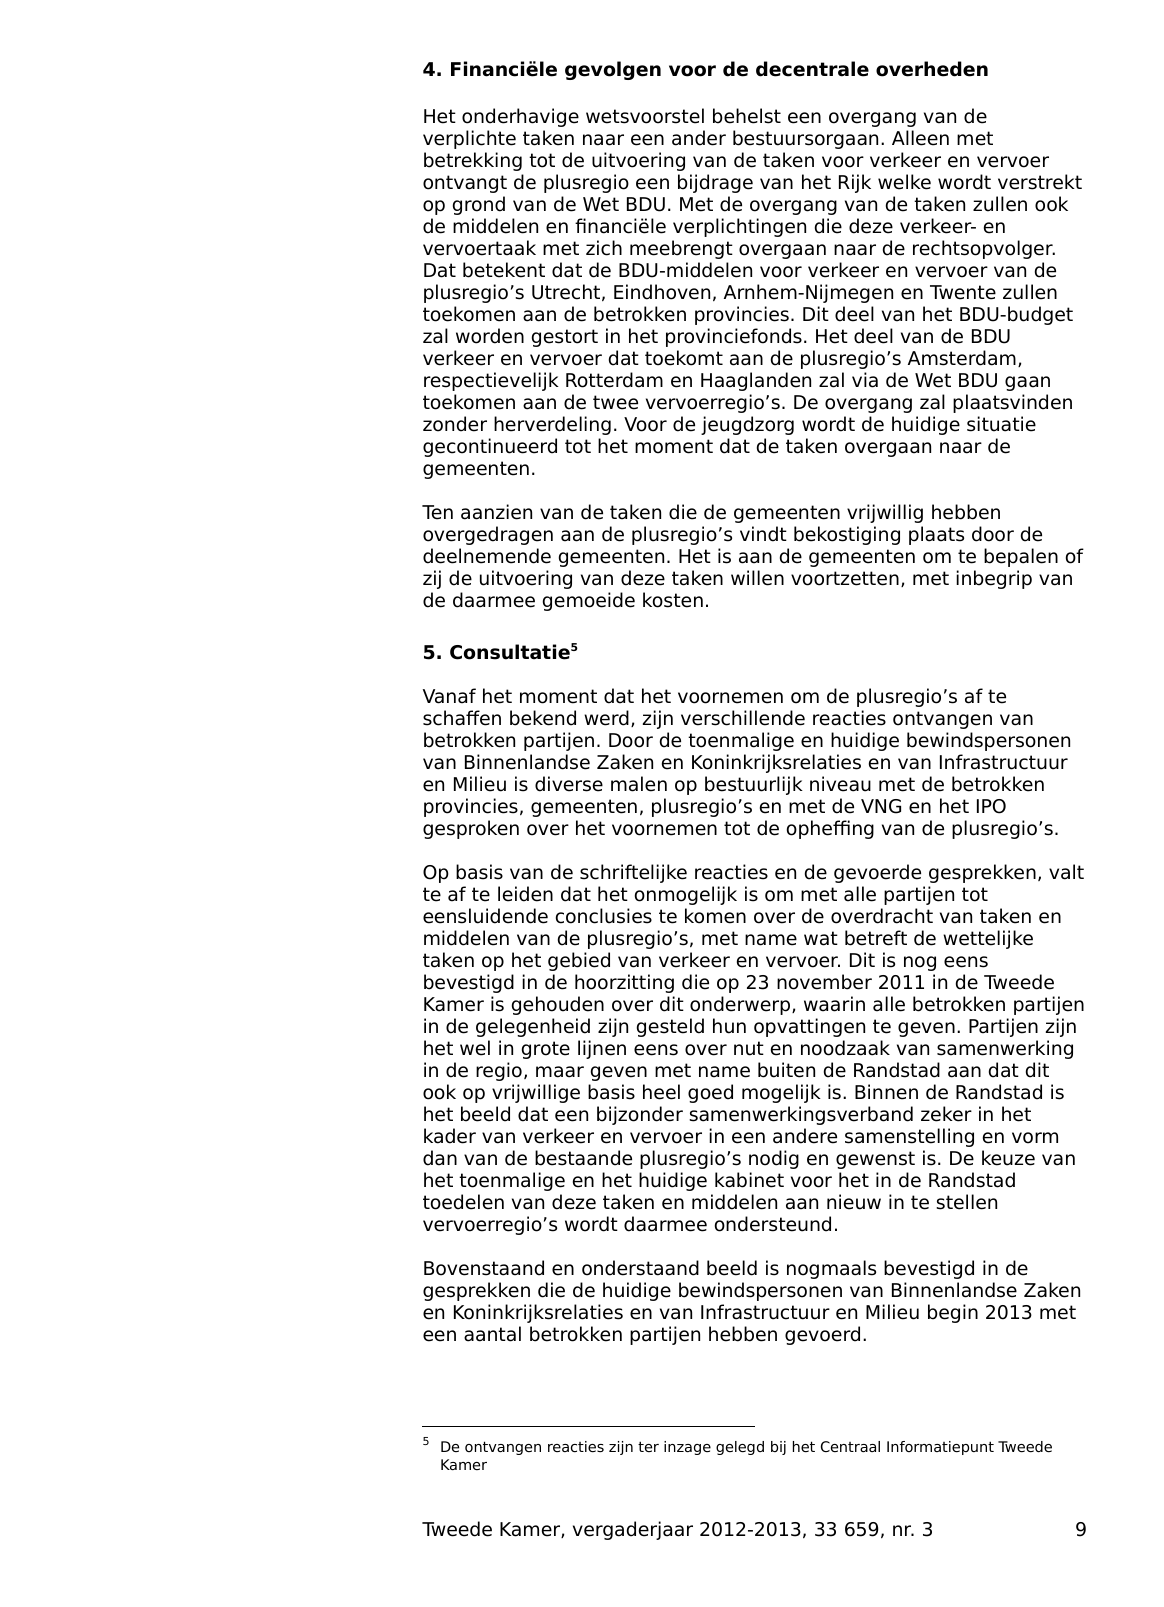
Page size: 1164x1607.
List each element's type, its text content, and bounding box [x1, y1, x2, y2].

text Bovenstaand en onderstaand beeld is nogmaals bevestigd in de gesprekken die de huidige bewindspersonen van Binnenlandse Zaken en Koninkrijksrelaties en van Infrastructuur en Milieu begin 2013 met een aantal betrokken partijen hebben gevoerd. [422, 1258, 1087, 1346]
text Ten aanzien van de taken die de gemeenten vrijwillig hebben overgedragen aan de plusregio’s vindt bekostiging plaats door de deelnemende gemeenten. Het is aan de gemeenten om te bepalen of zij de uitvoering van deze taken willen voortzetten, met inbegrip van de daarmee gemoeide kosten. [422, 502, 1087, 612]
subtitle 5. Consultatie [422, 642, 1087, 664]
text Op basis van de schriftelijke reacties en de gevoerde gesprekken, valt te af te leiden dat het onmogelijk is om met alle partijen tot eensluidende conclusies te komen over de overdracht van taken en middelen van de plusregio’s, met name wat betreft de wettelijke taken op het gebied van verkeer en vervoer. Dit is nog eens bevestigd in de hoorzitting die op 23 november 2011 in de Tweede Kamer is gehouden over dit onderwerp, waarin alle betrokken partijen in de gelegenheid zijn gesteld hun opvattingen te geven. Partijen zijn het wel in grote lijnen eens over nut en noodzaak van samenwerking in de regio, maar geven met name buiten de Randstad aan dat dit ook op vrijwillige basis heel goed mogelijk is. Binnen de Randstad is het beeld dat een bijzonder samenwerkingsverband zeker in het kader van verkeer en vervoer in een andere samenstelling en vorm dan van de bestaande plusregio’s nodig en gewenst is. De keuze van het toenmalige en het huidige kabinet voor het in de Randstad toedelen van deze taken en middelen aan nieuw in te stellen vervoerregio’s wordt daarmee ondersteund. [422, 862, 1087, 1236]
text Vanaf het moment dat het voornemen om de plusregio’s af te schaffen bekend werd, zijn verschillende reacties ontvangen van betrokken partijen. Door de toenmalige en huidige bewindspersonen van Binnenlandse Zaken en Koninkrijksrelaties en van Infrastructuur en Milieu is diverse malen op bestuurlijk niveau met de betrokken provincies, gemeenten, plusregio’s en met de VNG en het IPO gesproken over het voornemen tot de opheffing van de plusregio’s. [422, 686, 1087, 840]
text Het onderhavige wetsvoorstel behelst een overgang van de verplichte taken naar een ander bestuursorgaan. Alleen met betrekking tot de uitvoering van de taken voor verkeer en vervoer ontvangt de plusregio een bijdrage van het Rijk welke wordt verstrekt op grond van de Wet BDU. Met de overgang van de taken zullen ook de middelen en financiële verplichtingen die deze verkeer- en vervoertaak met zich meebrengt overgaan naar de rechtsopvolger. Dat betekent dat de BDU-middelen voor verkeer en vervoer van de plusregio’s Utrecht, Eindhoven, Arnhem-Nijmegen en Twente zullen toekomen aan de betrokken provincies. Dit deel van het BDU-budget zal worden gestort in het provinciefonds. Het deel van de BDU verkeer en vervoer dat toekomt aan de plusregio’s Amsterdam, respectievelijk Rotterdam en Haaglanden zal via de Wet BDU gaan toekomen aan de twee vervoerregio’s. De overgang zal plaatsvinden zonder herverdeling. Voor de jeugdzorg wordt de huidige situatie gecontinueerd tot het moment dat de taken overgaan naar de gemeenten. [422, 106, 1087, 480]
text De ontvangen reacties zijn ter inzage gelegd bij het Centraal Informatiepunt Tweede Kamer [422, 1435, 1087, 1474]
subtitle 4. Financiële gevolgen voor de decentrale overheden [422, 59, 1087, 81]
